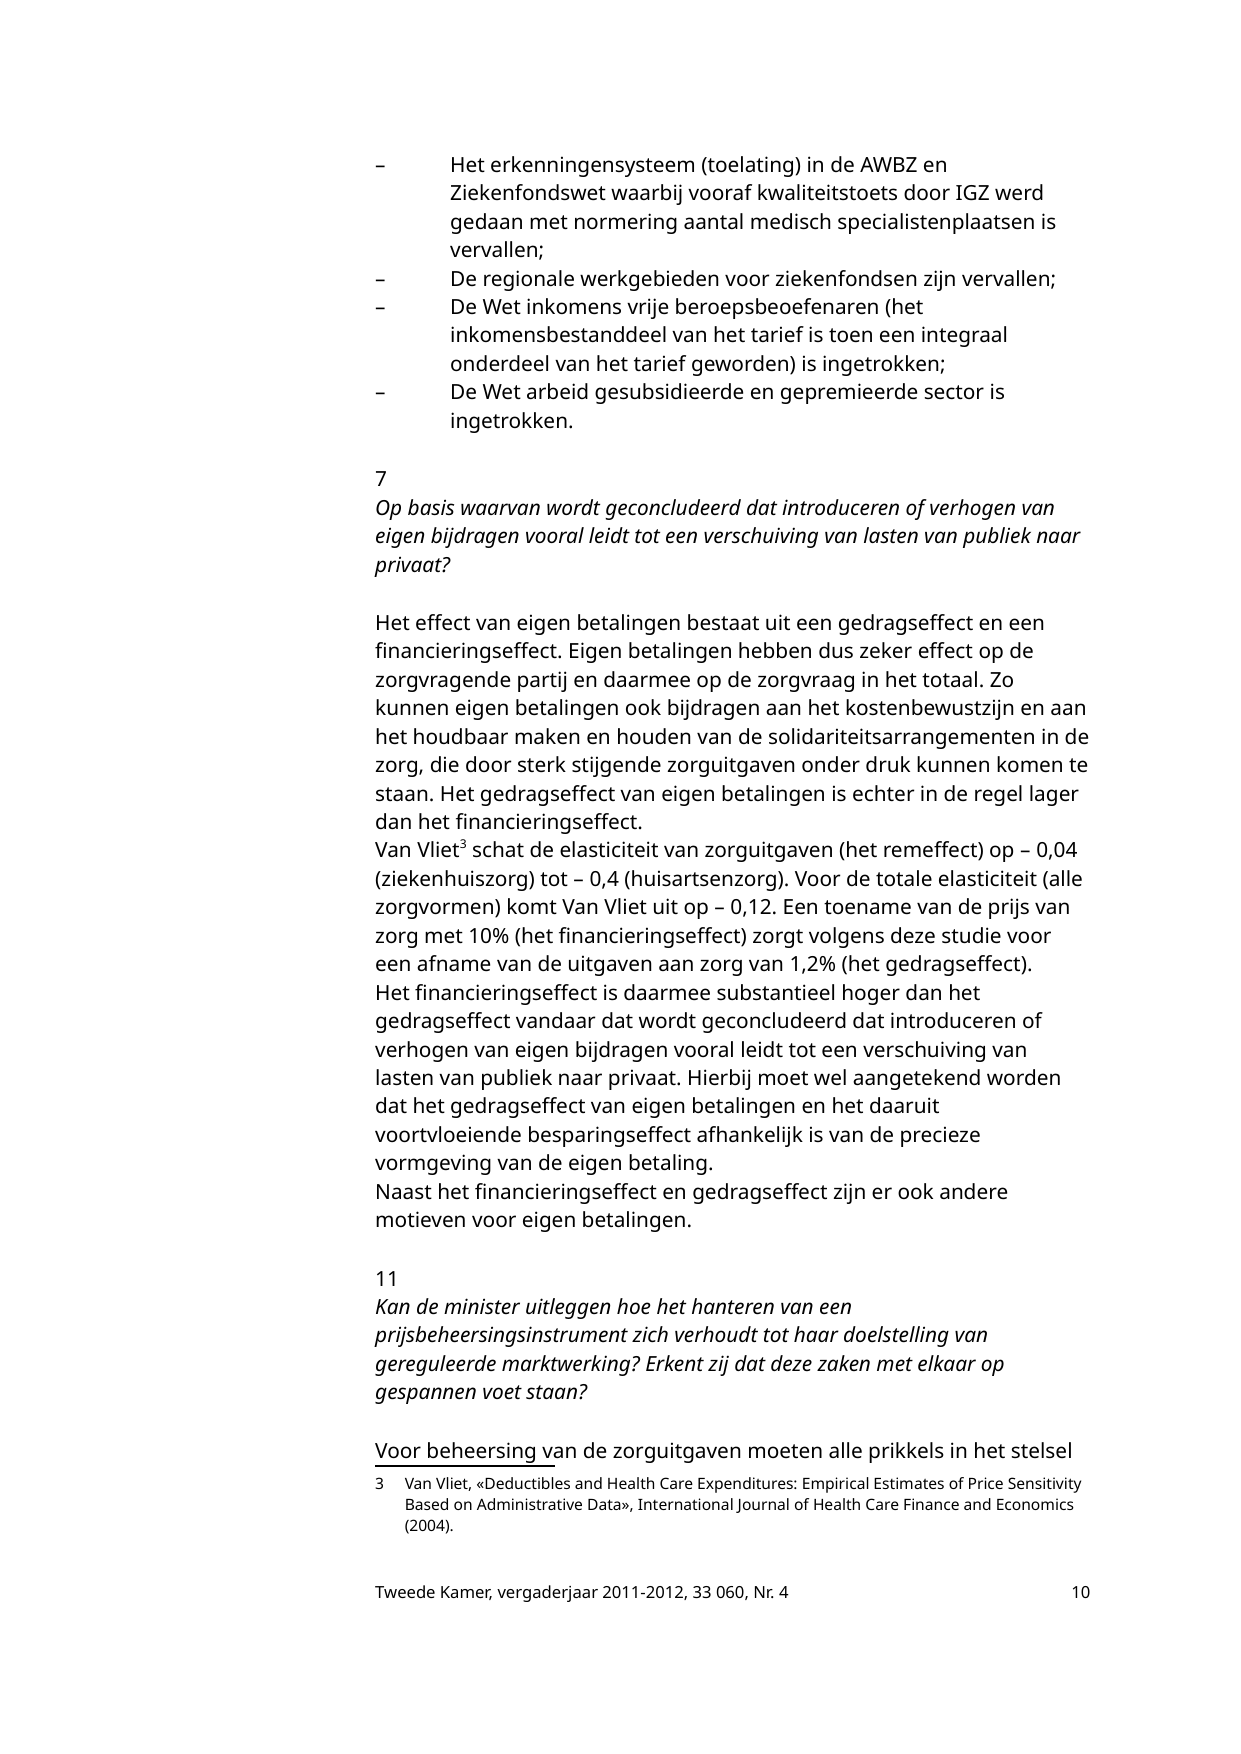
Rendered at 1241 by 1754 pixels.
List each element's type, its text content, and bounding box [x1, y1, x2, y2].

text Naast het financieringseffect en gedragseffect zijn er ook andere motieven voor eigen betalingen. [375, 1177, 1090, 1234]
text Van Vliet, «Deductibles and Health Care Expenditures: Empirical Estimates of Price Sensitivity Based on Administrative Data», International Journal of Health Care Finance and Economics (2004). [375, 1451, 1090, 1536]
text Kan de minister uitleggen hoe het hanteren van een prijsbeheersingsinstrument zich verhoudt tot haar doelstelling van gereguleerde marktwerking? Erkent zij dat deze zaken met elkaar op gespannen voet staan? [375, 1292, 1090, 1406]
text Van Vliet schat de elasticiteit van zorguitgaven (het remeffect) op – 0,04 (ziekenhuiszorg) tot – 0,4 (huisartsenzorg). Voor de totale elasticiteit (alle zorgvormen) komt Van Vliet uit op – 0,12. Een toename van de prijs van zorg met 10% (het financieringseffect) zorgt volgens deze studie voor een afname van de uitgaven aan zorg van 1,2% (het gedragseffect). [375, 836, 1090, 978]
text Op basis waarvan wordt geconcludeerd dat introduceren of verhogen van eigen bijdragen vooral leidt tot een verschuiving van lasten van publiek naar privaat? [375, 493, 1090, 578]
list De regionale werkgebieden voor ziekenfondsen zijn vervallen; [375, 264, 1090, 292]
text 11 [375, 1264, 1090, 1292]
text 7 [375, 464, 1090, 493]
list De Wet arbeid gesubsidieerde en gepremieerde sector is ingetrokken. [375, 377, 1090, 434]
list De Wet inkomens vrije beroepsbeoefenaren (het inkomensbestanddeel van het tarief is toen een integraal onderdeel van het tarief geworden) is ingetrokken; [375, 292, 1090, 377]
text Het financieringseffect is daarmee substantieel hoger dan het gedragseffect vandaar dat wordt geconcludeerd dat introduceren of verhogen van eigen bijdragen vooral leidt tot een verschuiving van lasten van publiek naar privaat. Hierbij moet wel aangetekend worden dat het gedragseffect van eigen betalingen en het daaruit voortvloeiende besparingseffect afhankelijk is van de precieze vormgeving van de eigen betaling. [375, 978, 1090, 1177]
list Het erkenningensysteem (toelating) in de AWBZ en Ziekenfondswet waarbij vooraf kwaliteitstoets door IGZ werd gedaan met normering aantal medisch specialistenplaatsen is vervallen; [375, 150, 1090, 264]
text Het effect van eigen betalingen bestaat uit een gedragseffect en een financieringseffect. Eigen betalingen hebben dus zeker effect op de zorgvragende partij en daarmee op de zorgvraag in het totaal. Zo kunnen eigen betalingen ook bijdragen aan het kostenbewustzijn en aan het houdbaar maken en houden van de solidariteitsarrangementen in de zorg, die door sterk stijgende zorguitgaven onder druk kunnen komen te staan. Het gedragseffect van eigen betalingen is echter in de regel lager dan het financieringseffect. [375, 608, 1090, 836]
